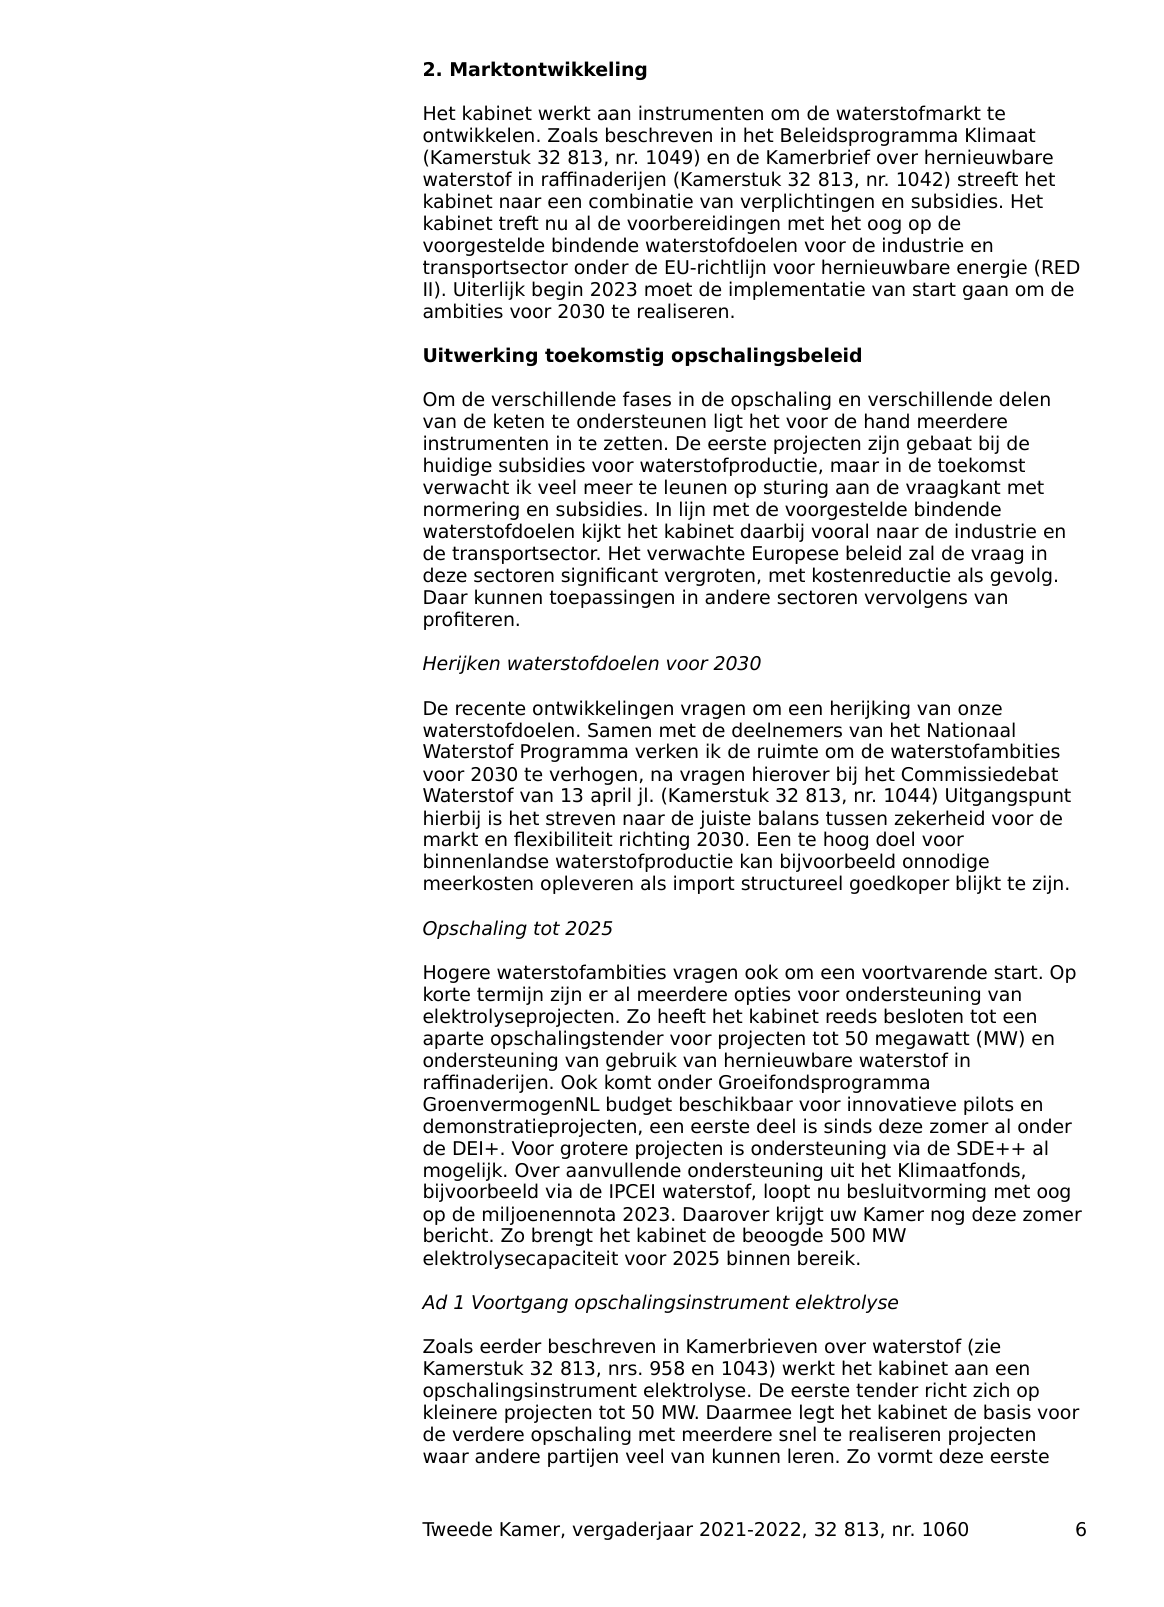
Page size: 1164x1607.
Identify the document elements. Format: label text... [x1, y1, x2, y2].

subtitle Ad 1 Voortgang opschalingsinstrument elektrolyse [422, 1292, 1087, 1313]
subtitle 2. Marktontwikkeling [422, 59, 1087, 81]
text De recente ontwikkelingen vragen om een herijking van onze waterstofdoelen. Samen met de deelnemers van het Nationaal Waterstof Programma verken ik de ruimte om de waterstofambities voor 2030 te verhogen, na vragen hierover bij het Commissiedebat Waterstof van 13 april jl. (Kamerstuk 32 813, nr. 1044) Uitgangspunt hierbij is het streven naar de juiste balans tussen zekerheid voor de markt en flexibiliteit richting 2030. Een te hoog doel voor binnenlandse waterstofproductie kan bijvoorbeeld onnodige meerkosten opleveren als import structureel goedkoper blijkt te zijn. [422, 697, 1087, 895]
text Het kabinet werkt aan instrumenten om de waterstofmarkt te ontwikkelen. Zoals beschreven in het Beleidsprogramma Klimaat (Kamerstuk 32 813, nr. 1049) en de Kamerbrief over hernieuwbare waterstof in raffinaderijen (Kamerstuk 32 813, nr. 1042) streeft het kabinet naar een combinatie van verplichtingen en subsidies. Het kabinet treft nu al de voorbereidingen met het oog op de voorgestelde bindende waterstofdoelen voor de industrie en transportsector onder de EU-richtlijn voor hernieuwbare energie (RED II). Uiterlijk begin 2023 moet de implementatie van start gaan om de ambities voor 2030 te realiseren. [422, 103, 1087, 323]
text Om de verschillende fases in de opschaling en verschillende delen van de keten te ondersteunen ligt het voor de hand meerdere instrumenten in te zetten. De eerste projecten zijn gebaat bij de huidige subsidies voor waterstofproductie, maar in de toekomst verwacht ik veel meer te leunen op sturing aan de vraagkant met normering en subsidies. In lijn met de voorgestelde bindende waterstofdoelen kijkt het kabinet daarbij vooral naar de industrie en de transportsector. Het verwachte Europese beleid zal de vraag in deze sectoren significant vergroten, met kostenreductie als gevolg. Daar kunnen toepassingen in andere sectoren vervolgens van profiteren. [422, 389, 1087, 631]
text Hogere waterstofambities vragen ook om een voortvarende start. Op korte termijn zijn er al meerdere opties voor ondersteuning van elektrolyseprojecten. Zo heeft het kabinet reeds besloten tot een aparte opschalingstender voor projecten tot 50 megawatt (MW) en ondersteuning van gebruik van hernieuwbare waterstof in raffinaderijen. Ook komt onder Groeifondsprogramma GroenvermogenNL budget beschikbaar voor innovatieve pilots en demonstratieprojecten, een eerste deel is sinds deze zomer al onder de DEI+. Voor grotere projecten is ondersteuning via de SDE++ al mogelijk. Over aanvullende ondersteuning uit het Klimaatfonds, bijvoorbeeld via de IPCEI waterstof, loopt nu besluitvorming met oog op de miljoenennota 2023. Daarover krijgt uw Kamer nog deze zomer bericht. Zo brengt het kabinet de beoogde 500 MW elektrolysecapaciteit voor 2025 binnen bereik. [422, 962, 1087, 1269]
subtitle Herijken waterstofdoelen voor 2030 [422, 653, 1087, 675]
subtitle Opschaling tot 2025 [422, 917, 1087, 939]
subtitle Uitwerking toekomstig opschalingsbeleid [422, 345, 1087, 367]
text Zoals eerder beschreven in Kamerbrieven over waterstof (zie Kamerstuk 32 813, nrs. 958 en 1043) werkt het kabinet aan een opschalingsinstrument elektrolyse. De eerste tender richt zich op kleinere projecten tot 50 MW. Daarmee legt het kabinet de basis voor de verdere opschaling met meerdere snel te realiseren projecten waar andere partijen veel van kunnen leren. Zo vormt deze eerste [422, 1336, 1087, 1468]
